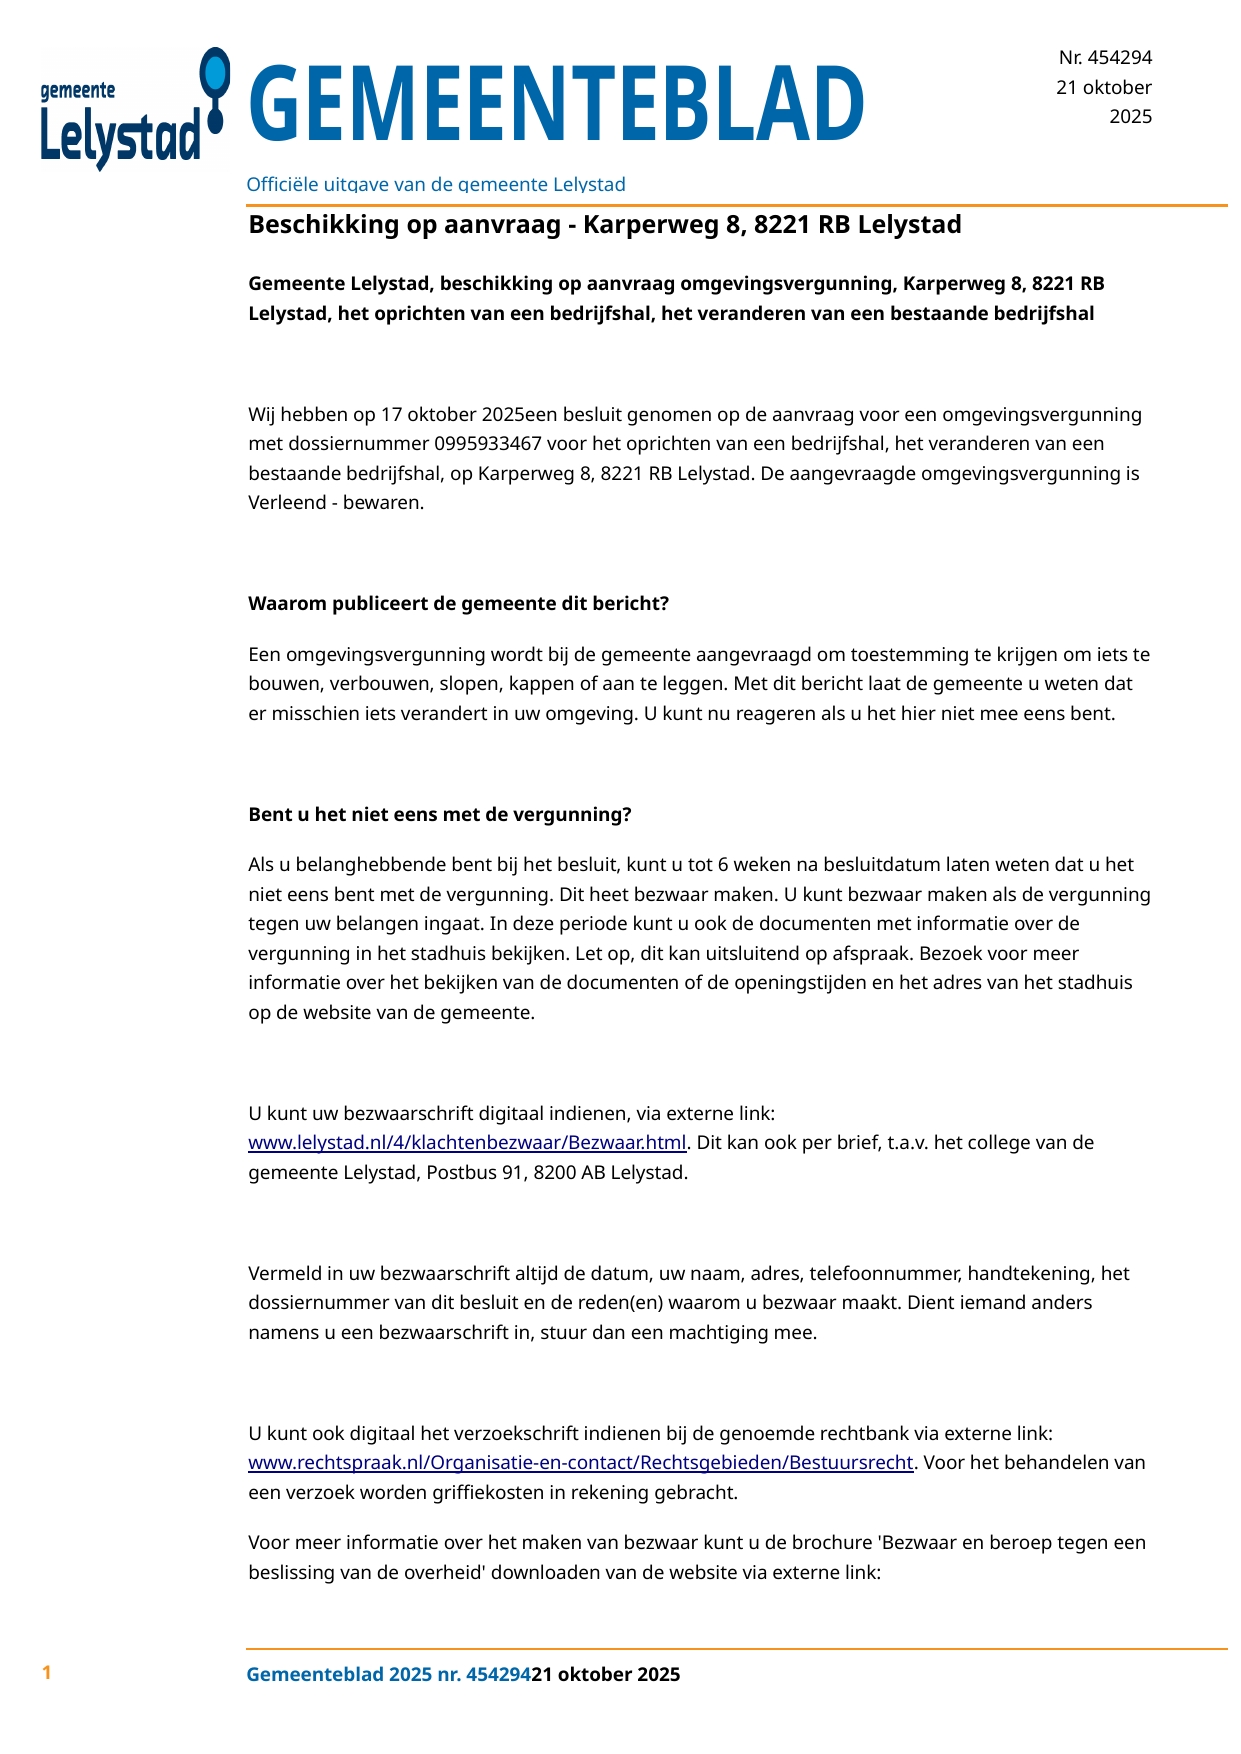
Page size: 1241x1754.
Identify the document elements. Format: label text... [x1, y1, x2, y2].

text Gemeente Lelystad, beschikking op aanvraag omgevingsvergunning, Karperweg 8, 8221 RB Lelystad, het oprichten van een bedrijfshal, het veranderen van een bestaande bedrijfshal [248, 270, 1152, 326]
text Voor meer informatie over het maken van bezwaar kunt u de brochure 'Bezwaar en beroep tegen een beslissing van de overheid' downloaden van de website via externe link: [248, 1529, 1152, 1585]
text Als u belanghebbende bent bij het besluit, kunt u tot 6 weken na besluitdatum laten weten dat u het niet eens bent met de vergunning. Dit heet bezwaar maken. U kunt bezwaar maken als de vergunning tegen uw belangen ingaat. In deze periode kunt u ook de documenten met informatie over de vergunning in het stadhuis bekijken. Let op, dit kan uitsluitend op afspraak. Bezoek voor meer informatie over het bekijken van de documenten of de openingstijden en het adres van het stadhuis op de website van de gemeente. [248, 851, 1152, 1025]
text Een omgevingsvergunning wordt bij de gemeente aangevraagd om toestemming te krijgen om iets te bouwen, verbouwen, slopen, kappen of aan te leggen. Met dit bericht laat de gemeente u weten dat er misschien iets verandert in uw omgeving. U kunt nu reageren als u het hier niet mee eens bent. [248, 641, 1152, 726]
text U kunt ook digitaal het verzoekschrift indienen bij de genoemde rechtbank via externe link: www.rechtspraak.nl/Organisatie-en-contact/Rechtsgebieden/Bestuursrecht. Voor het behandelen van een verzoek worden griffiekosten in rekening gebracht. [248, 1420, 1152, 1505]
text Beschikking op aanvraag - Karperweg 8, 8221 RB Lelystad [248, 207, 1152, 241]
text Waarom publiceert de gemeente dit bericht? [248, 590, 1152, 616]
text Vermeld in uw bezwaarschrift altijd de datum, uw naam, adres, telefoonnummer, handtekening, het dossiernummer van dit besluit en de reden(en) waarom u bezwaar maakt. Dient iemand anders namens u een bezwaarschrift in, stuur dan een machtiging mee. [248, 1260, 1152, 1345]
text Bent u het niet eens met de vergunning? [248, 801, 1152, 826]
picture [41, 47, 231, 172]
text Wij hebben op 17 oktober 2025een besluit genomen op de aanvraag voor een omgevingsvergunning met dossiernummer 0995933467 voor het oprichten van een bedrijfshal, het veranderen van een bestaande bedrijfshal, op Karperweg 8, 8221 RB Lelystad. De aangevraagde omgevingsvergunning is Verleend - bewaren. [248, 401, 1152, 515]
text U kunt uw bezwaarschrift digitaal indienen, via externe link: www.lelystad.nl/4/klachtenbezwaar/Bezwaar.html. Dit kan ook per brief, t.a.v. het college van de gemeente Lelystad, Postbus 91, 8200 AB Lelystad. [248, 1100, 1152, 1185]
